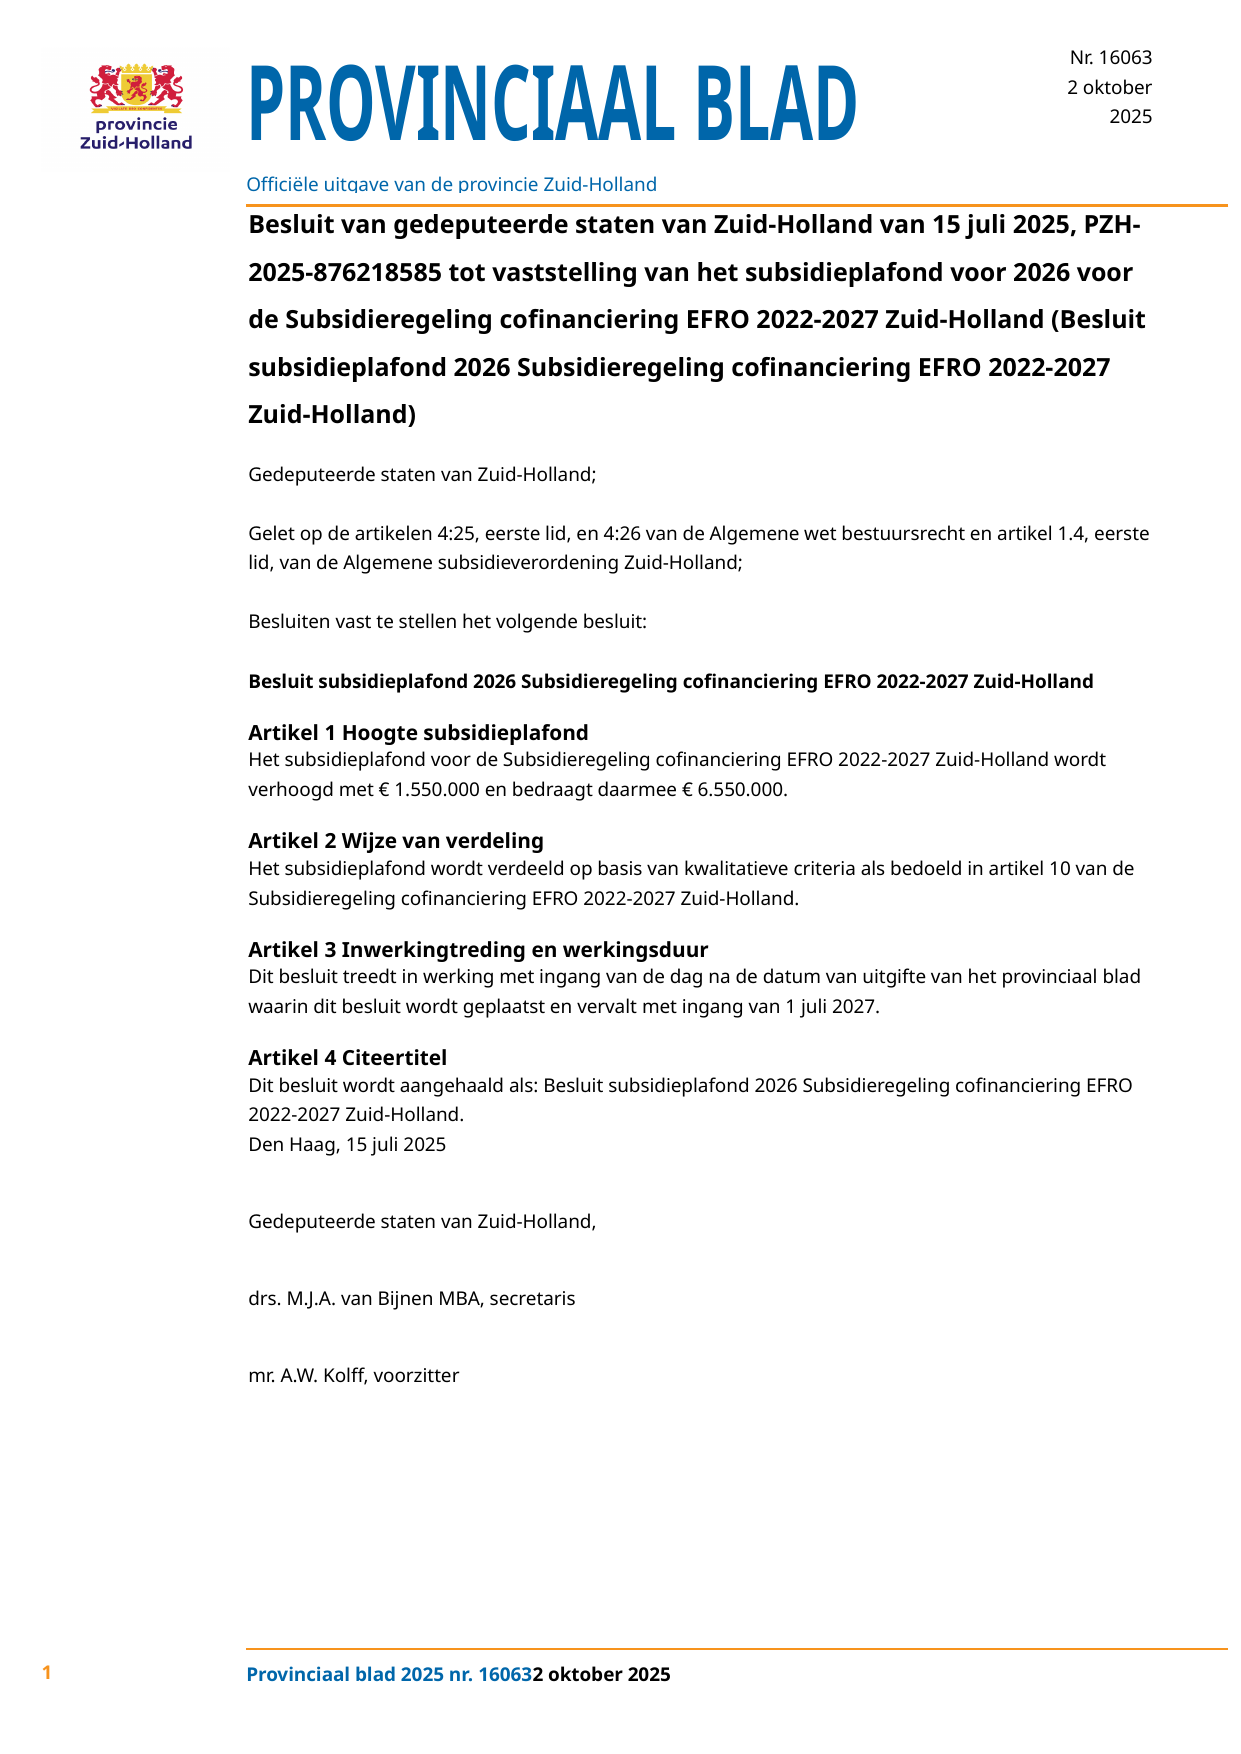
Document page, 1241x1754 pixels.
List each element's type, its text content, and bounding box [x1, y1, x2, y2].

text Dit besluit wordt aangehaald als: Besluit subsidieplafond 2026 Subsidieregeling cofinanciering EFRO 2022-2027 Zuid-Holland. [248, 1072, 1152, 1127]
text mr. A.W. Kolff, voorzitter [248, 1363, 1152, 1388]
text Het subsidieplafond voor de Subsidieregeling cofinanciering EFRO 2022-2027 Zuid-Holland wordt verhoogd met € 1.550.000 en bedraagt daarmee € 6.550.000. [248, 747, 1152, 802]
text Gedeputeerde staten van Zuid-Holland, [248, 1208, 1152, 1234]
text Artikel 3 Inwerkingtreding en werkingsduur [248, 935, 1152, 963]
text Gedeputeerde staten van Zuid-Holland; [248, 461, 1152, 486]
text Gelet op de artikelen 4:25, eerste lid, en 4:26 van de Algemene wet bestuursrecht en artikel 1.4, eerste lid, van de Algemene subsidieverordening Zuid-Holland; [248, 520, 1152, 575]
text drs. M.J.A. van Bijnen MBA, secretaris [248, 1286, 1152, 1311]
text Den Haag, 15 juli 2025 [248, 1131, 1152, 1157]
text Artikel 1 Hoogte subsidieplafond [248, 718, 1152, 747]
text Artikel 2 Wijze van verdeling [248, 827, 1152, 855]
text Besluiten vast te stellen het volgende besluit: [248, 609, 1152, 634]
text Artikel 4 Citeertitel [248, 1043, 1152, 1072]
picture [41, 47, 231, 172]
text Besluit van gedeputeerde staten van Zuid-Holland van 15 juli 2025, PZH-2025-876218585 tot vaststelling van het subsidieplafond voor 2026 voor de Subsidieregeling cofinanciering EFRO 2022-2027 Zuid-Holland (Besluit subsidieplafond 2026 Subsidieregeling cofinanciering EFRO 2022-2027 Zuid-Holland) [248, 207, 1152, 431]
text Dit besluit treedt in werking met ingang van de dag na de datum van uitgifte van het provinciaal blad waarin dit besluit wordt geplaatst en vervalt met ingang van 1 juli 2027. [248, 963, 1152, 1019]
text Het subsidieplafond wordt verdeeld op basis van kwalitatieve criteria als bedoeld in artikel 10 van de Subsidieregeling cofinanciering EFRO 2022-2027 Zuid-Holland. [248, 855, 1152, 910]
text Besluit subsidieplafond 2026 Subsidieregeling cofinanciering EFRO 2022-2027 Zuid-Holland [248, 668, 1152, 693]
